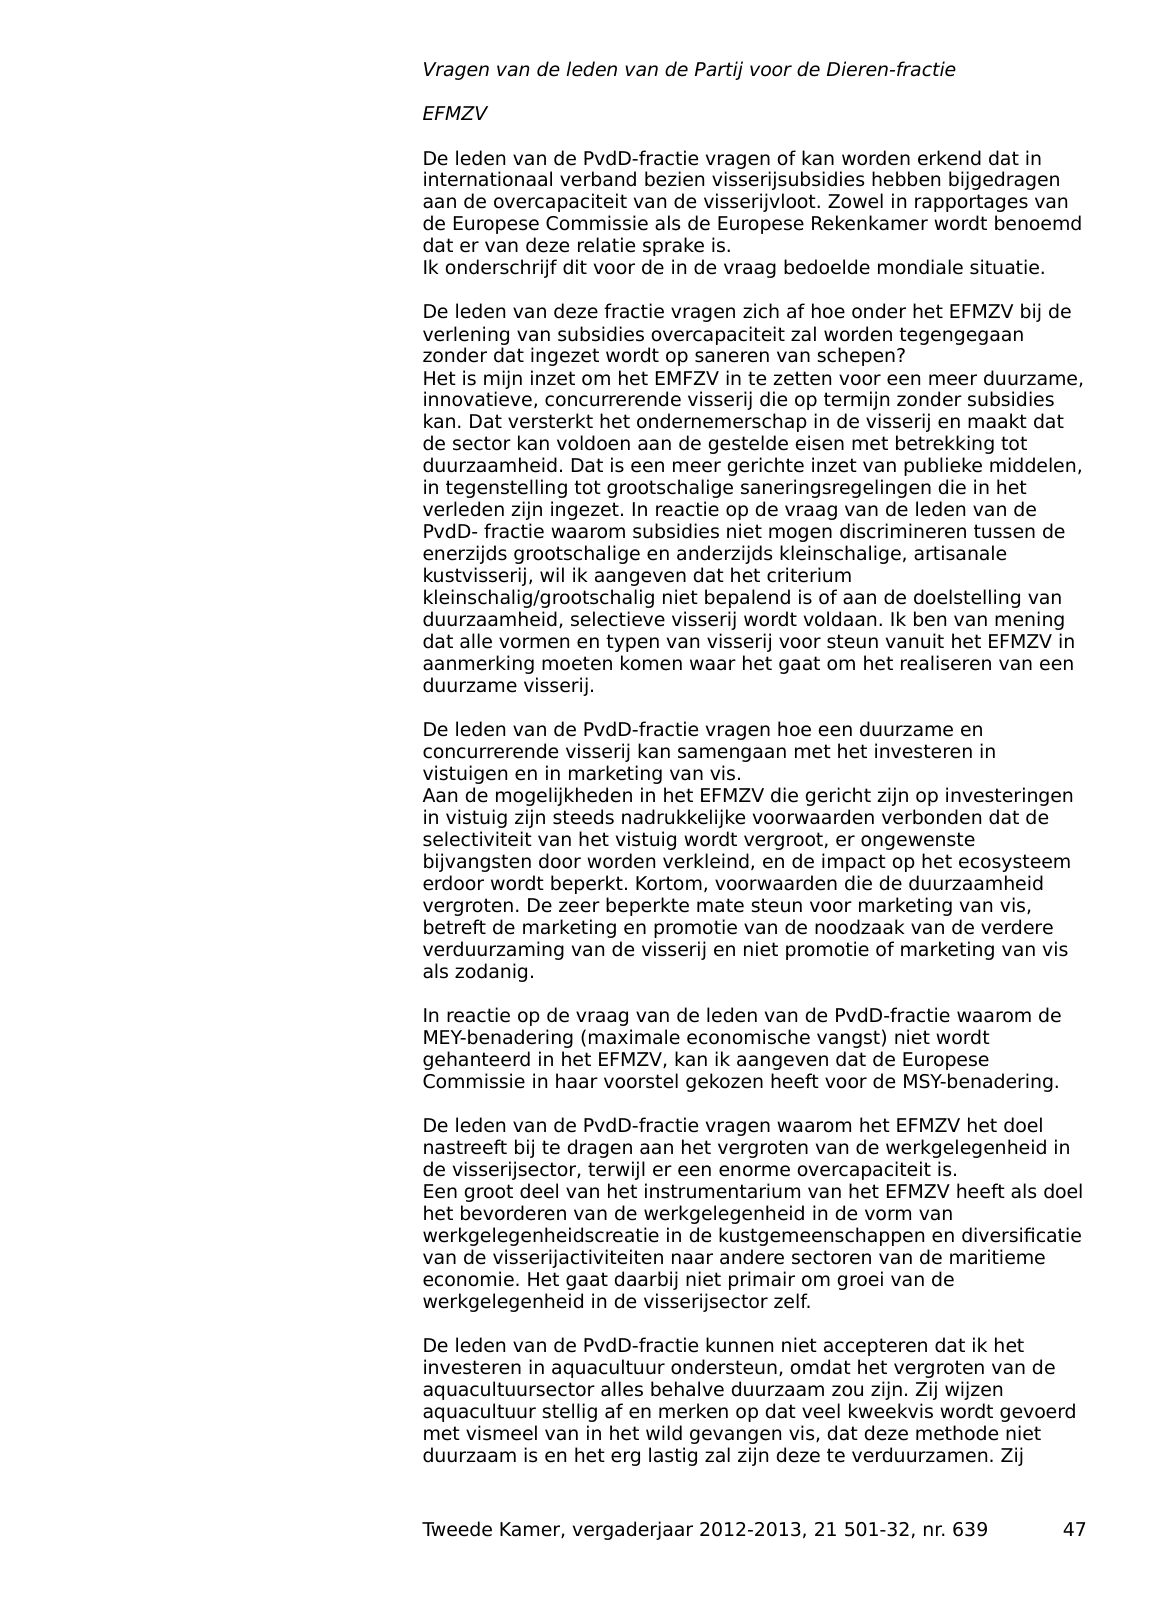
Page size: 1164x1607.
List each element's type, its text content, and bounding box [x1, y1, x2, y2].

text In reactie op de vraag van de leden van de PvdD-fractie waarom de MEY-benadering (maximale economische vangst) niet wordt gehanteerd in het EFMZV, kan ik aangeven dat de Europese Commissie in haar voorstel gekozen heeft voor de MSY-benadering. [422, 1005, 1087, 1093]
text Een groot deel van het instrumentarium van het EFMZV heeft als doel het bevorderen van de werkgelegenheid in de vorm van werkgelegenheidscreatie in de kustgemeenschappen en diversificatie van de visserijactiviteiten naar andere sectoren van de maritieme economie. Het gaat daarbij niet primair om groei van de werkgelegenheid in de visserijsector zelf. [422, 1181, 1087, 1313]
subtitle EFMZV [422, 103, 1087, 125]
text De leden van de PvdD-fractie kunnen niet accepteren dat ik het investeren in aquacultuur ondersteun, omdat het vergroten van de aquacultuursector alles behalve duurzaam zou zijn. Zij wijzen aquacultuur stellig af en merken op dat veel kweekvis wordt gevoerd met vismeel van in het wild gevangen vis, dat deze methode niet duurzaam is en het erg lastig zal zijn deze te verduurzamen. Zij [422, 1335, 1087, 1467]
text De leden van de PvdD-fractie vragen waarom het EFMZV het doel nastreeft bij te dragen aan het vergroten van de werkgelegenheid in de visserijsector, terwijl er een enorme overcapaciteit is. [422, 1115, 1087, 1181]
text De leden van de PvdD-fractie vragen hoe een duurzame en concurrerende visserij kan samengaan met het investeren in vistuigen en in marketing van vis. [422, 719, 1087, 785]
text Het is mijn inzet om het EMFZV in te zetten voor een meer duurzame, innovatieve, concurrerende visserij die op termijn zonder subsidies kan. Dat versterkt het ondernemerschap in de visserij en maakt dat de sector kan voldoen aan de gestelde eisen met betrekking tot duurzaamheid. Dat is een meer gerichte inzet van publieke middelen, in tegenstelling tot grootschalige saneringsregelingen die in het verleden zijn ingezet. In reactie op de vraag van de leden van de PvdD- fractie waarom subsidies niet mogen discrimineren tussen de enerzijds grootschalige en anderzijds kleinschalige, artisanale kustvisserij, wil ik aangeven dat het criterium kleinschalig/grootschalig niet bepalend is of aan de doelstelling van duurzaamheid, selectieve visserij wordt voldaan. Ik ben van mening dat alle vormen en typen van visserij voor steun vanuit het EFMZV in aanmerking moeten komen waar het gaat om het realiseren van een duurzame visserij. [422, 367, 1087, 697]
text Aan de mogelijkheden in het EFMZV die gericht zijn op investeringen in vistuig zijn steeds nadrukkelijke voorwaarden verbonden dat de selectiviteit van het vistuig wordt vergroot, er ongewenste bijvangsten door worden verkleind, en de impact op het ecosysteem erdoor wordt beperkt. Kortom, voorwaarden die de duurzaamheid vergroten. De zeer beperkte mate steun voor marketing van vis, betreft de marketing en promotie van de noodzaak van de verdere verduurzaming van de visserij en niet promotie of marketing van vis als zodanig. [422, 785, 1087, 983]
text De leden van de PvdD-fractie vragen of kan worden erkend dat in internationaal verband bezien visserijsubsidies hebben bijgedragen aan de overcapaciteit van de visserijvloot. Zowel in rapportages van de Europese Commissie als de Europese Rekenkamer wordt benoemd dat er van deze relatie sprake is. [422, 147, 1087, 257]
text De leden van deze fractie vragen zich af hoe onder het EFMZV bij de verlening van subsidies overcapaciteit zal worden tegengegaan zonder dat ingezet wordt op saneren van schepen? [422, 301, 1087, 367]
text Ik onderschrijf dit voor de in de vraag bedoelde mondiale situatie. [422, 257, 1087, 279]
subtitle Vragen van de leden van de Partij voor de Dieren-fractie [422, 59, 1087, 81]
